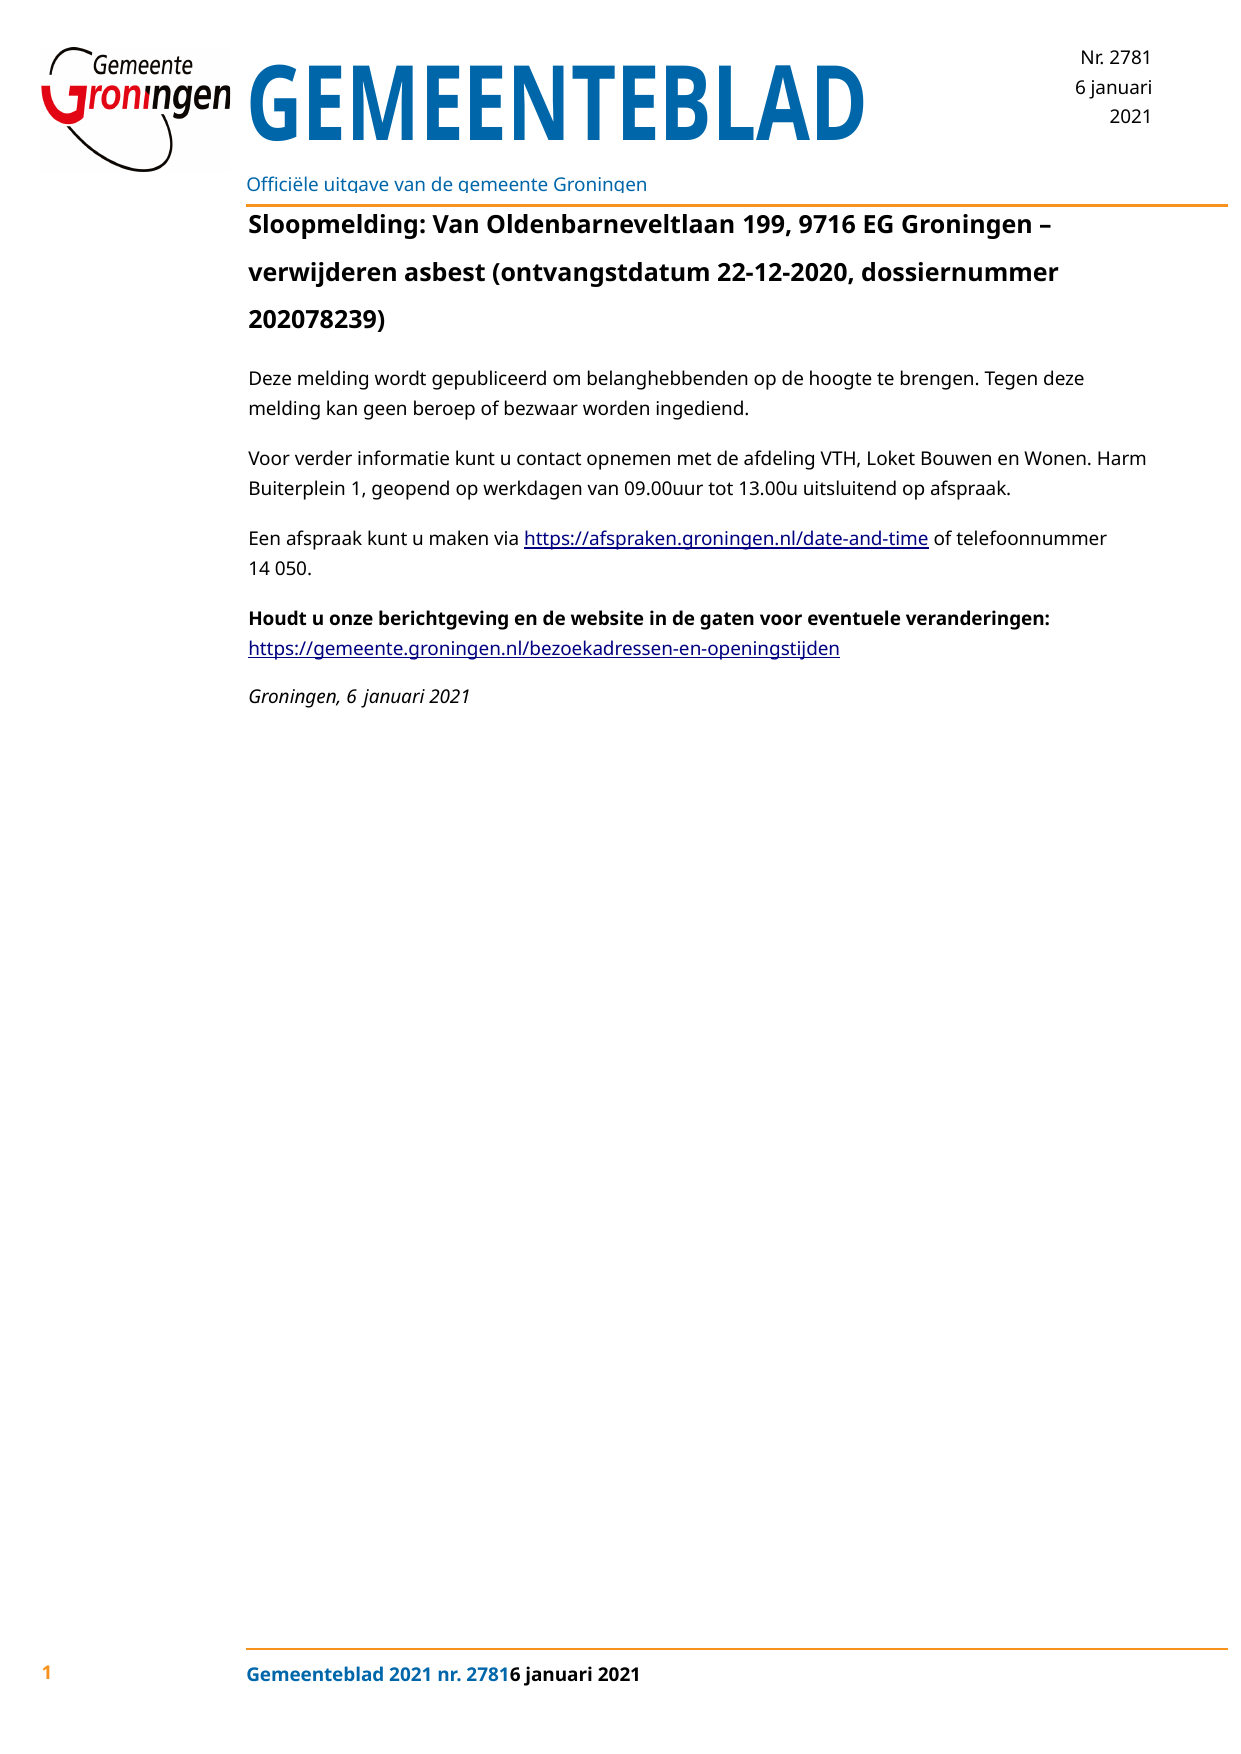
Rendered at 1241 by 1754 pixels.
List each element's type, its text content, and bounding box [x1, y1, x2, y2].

text Een afspraak kunt u maken via https://afspraken.groningen.nl/date-and-time of telefoonnummer 14 050. [248, 526, 1152, 581]
text Deze melding wordt gepubliceerd om belanghebbenden op de hoogte te brengen. Tegen deze melding kan geen beroep of bezwaar worden ingediend. [248, 366, 1152, 421]
text Sloopmelding: Van Oldenbarneveltlaan 199, 9716 EG Groningen – verwijderen asbest (ontvangstdatum 22-12-2020, dossiernummer 202078239) [248, 207, 1152, 336]
picture [41, 47, 231, 172]
text Houdt u onze berichtgeving en de website in de gaten voor eventuele veranderingen: https://gemeente.groningen.nl/bezoekadressen-en-openingstijden [248, 606, 1152, 661]
text Groningen, 6 januari 2021 [248, 683, 1152, 709]
text Voor verder informatie kunt u contact opnemen met de afdeling VTH, Loket Bouwen en Wonen. Harm Buiterplein 1, geopend op werkdagen van 09.00uur tot 13.00u uitsluitend op afspraak. [248, 446, 1152, 501]
